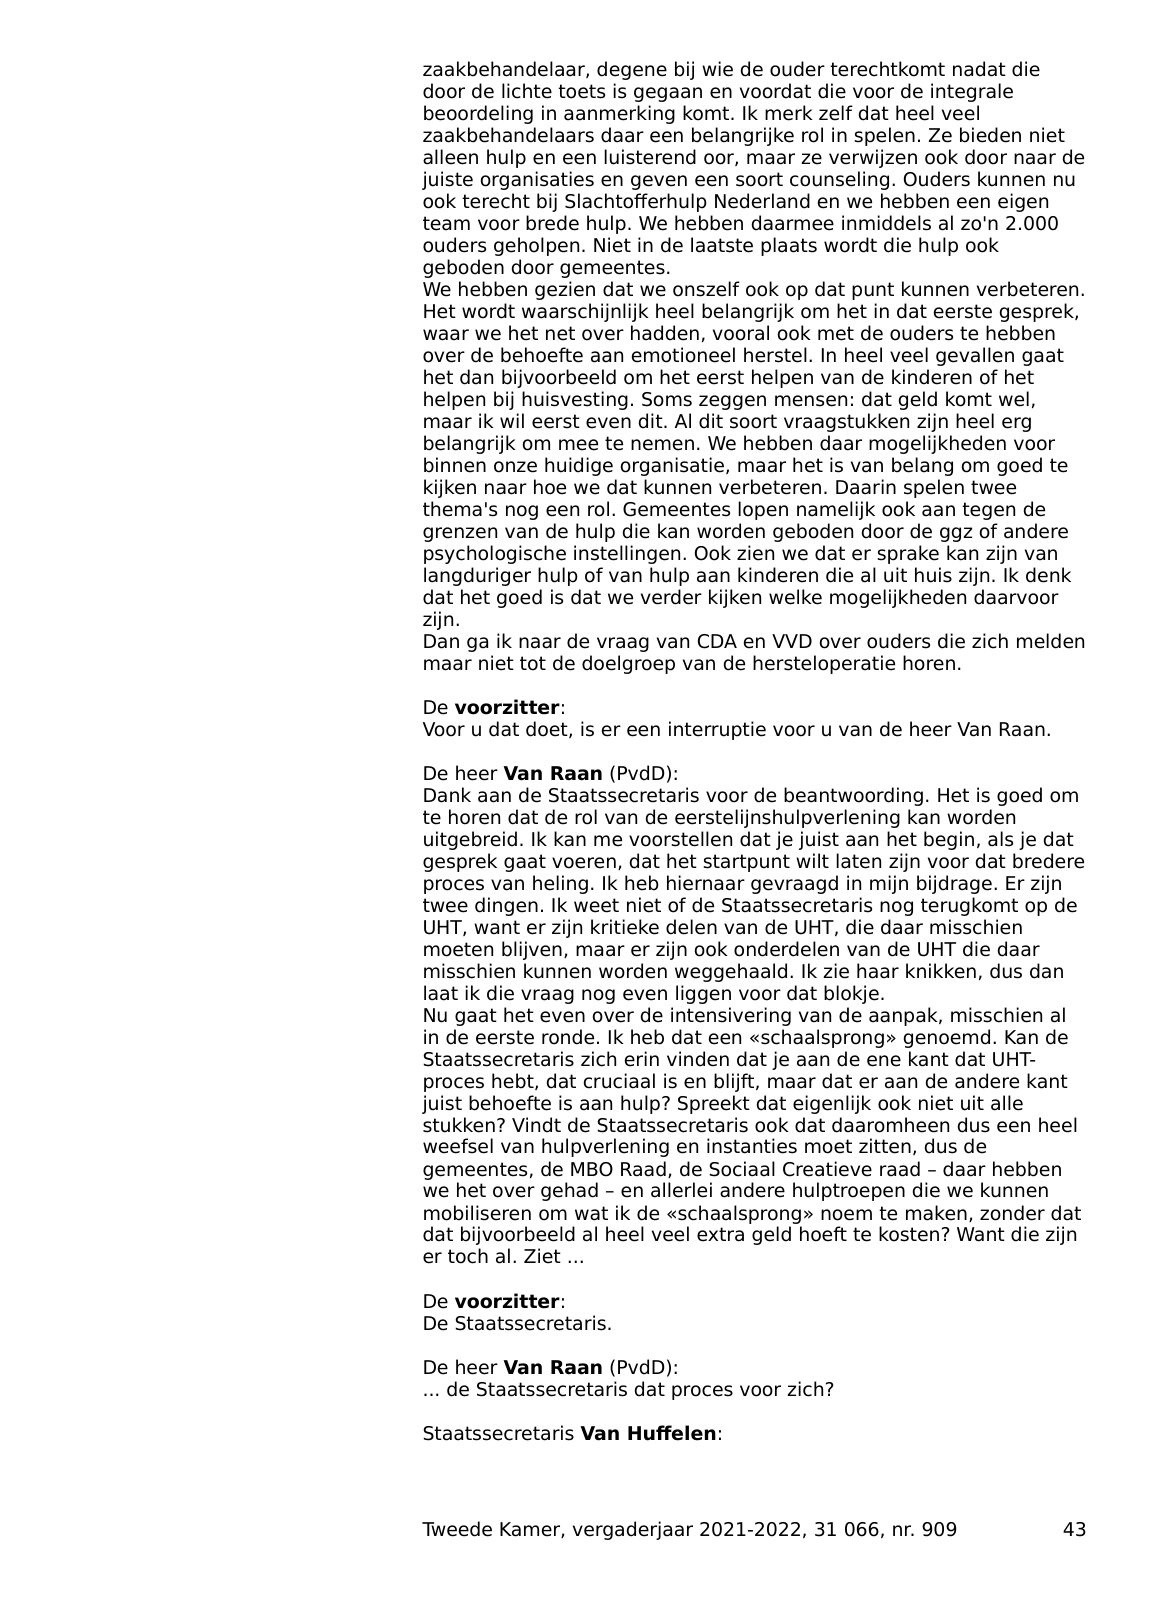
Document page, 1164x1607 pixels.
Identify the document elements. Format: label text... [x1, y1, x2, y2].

text De voorzitter: [422, 697, 1087, 719]
text Nu gaat het even over de intensivering van de aanpak, misschien al in de eerste ronde. Ik heb dat een «schaalsprong» genoemd. Kan de Staatssecretaris zich erin vinden dat je aan de ene kant dat UHT-proces hebt, dat cruciaal is en blijft, maar dat er aan de andere kant juist behoefte is aan hulp? Spreekt dat eigenlijk ook niet uit alle stukken? Vindt de Staatssecretaris ook dat daaromheen dus een heel weefsel van hulpverlening en instanties moet zitten, dus de gemeentes, de MBO Raad, de Sociaal Creatieve raad – daar hebben we het over gehad – en allerlei andere hulptroepen die we kunnen mobiliseren om wat ik de «schaalsprong» noem te maken, zonder dat dat bijvoorbeeld al heel veel extra geld hoeft te kosten? Want die zijn er toch al. Ziet ... [422, 1004, 1087, 1268]
text De heer Van Raan (PvdD): [422, 1357, 1087, 1379]
text We hebben gezien dat we onszelf ook op dat punt kunnen verbeteren. Het wordt waarschijnlijk heel belangrijk om het in dat eerste gesprek, waar we het net over hadden, vooral ook met de ouders te hebben over de behoefte aan emotioneel herstel. In heel veel gevallen gaat het dan bijvoorbeeld om het eerst helpen van de kinderen of het helpen bij huisvesting. Soms zeggen mensen: dat geld komt wel, maar ik wil eerst even dit. Al dit soort vraagstukken zijn heel erg belangrijk om mee te nemen. We hebben daar mogelijkheden voor binnen onze huidige organisatie, maar het is van belang om goed te kijken naar hoe we dat kunnen verbeteren. Daarin spelen twee thema's nog een rol. Gemeentes lopen namelijk ook aan tegen de grenzen van de hulp die kan worden geboden door de ggz of andere psychologische instellingen. Ook zien we dat er sprake kan zijn van langduriger hulp of van hulp aan kinderen die al uit huis zijn. Ik denk dat het goed is dat we verder kijken welke mogelijkheden daarvoor zijn. [422, 279, 1087, 631]
text Staatssecretaris Van Huffelen: [422, 1423, 1087, 1445]
text Voor u dat doet, is er een interruptie voor u van de heer Van Raan. [422, 719, 1087, 741]
text zaakbehandelaar, degene bij wie de ouder terechtkomt nadat die door de lichte toets is gegaan en voordat die voor de integrale beoordeling in aanmerking komt. Ik merk zelf dat heel veel zaakbehandelaars daar een belangrijke rol in spelen. Ze bieden niet alleen hulp en een luisterend oor, maar ze verwijzen ook door naar de juiste organisaties en geven een soort counseling. Ouders kunnen nu ook terecht bij Slachtofferhulp Nederland en we hebben een eigen team voor brede hulp. We hebben daarmee inmiddels al zo'n 2.000 ouders geholpen. Niet in de laatste plaats wordt die hulp ook geboden door gemeentes. [422, 59, 1087, 279]
text Dan ga ik naar de vraag van CDA en VVD over ouders die zich melden maar niet tot de doelgroep van de hersteloperatie horen. [422, 631, 1087, 674]
text ... de Staatssecretaris dat proces voor zich? [422, 1379, 1087, 1401]
text Dank aan de Staatssecretaris voor de beantwoording. Het is goed om te horen dat de rol van de eerstelijnshulpverlening kan worden uitgebreid. Ik kan me voorstellen dat je juist aan het begin, als je dat gesprek gaat voeren, dat het startpunt wilt laten zijn voor dat bredere proces van heling. Ik heb hiernaar gevraagd in mijn bijdrage. Er zijn twee dingen. Ik weet niet of de Staatssecretaris nog terugkomt op de UHT, want er zijn kritieke delen van de UHT, die daar misschien moeten blijven, maar er zijn ook onderdelen van de UHT die daar misschien kunnen worden weggehaald. Ik zie haar knikken, dus dan laat ik die vraag nog even liggen voor dat blokje. [422, 785, 1087, 1004]
text De heer Van Raan (PvdD): [422, 763, 1087, 785]
text De Staatssecretaris. [422, 1312, 1087, 1334]
text De voorzitter: [422, 1291, 1087, 1312]
